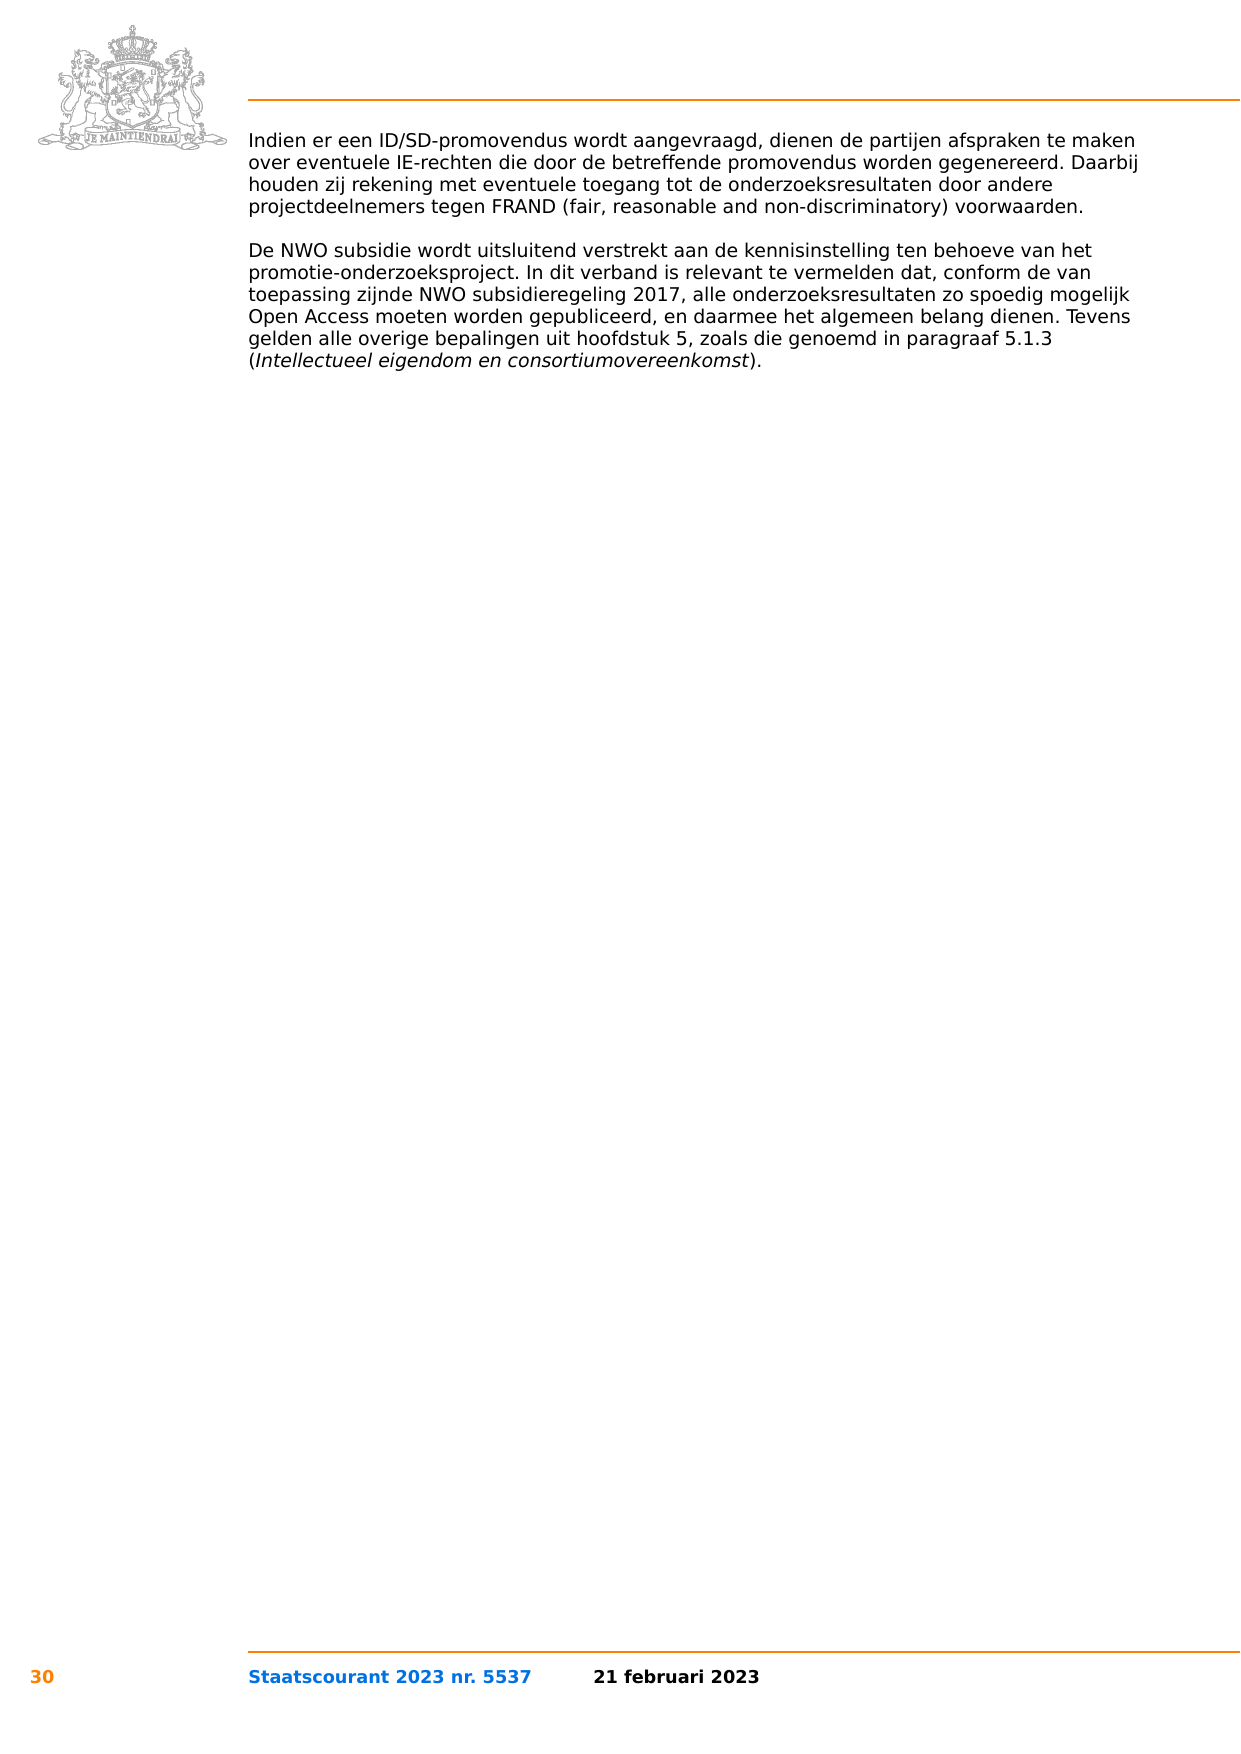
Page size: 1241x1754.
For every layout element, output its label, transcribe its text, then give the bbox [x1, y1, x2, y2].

picture [38, 25, 227, 150]
text Indien er een ID/SD-promovendus wordt aangevraagd, dienen de partijen afspraken te maken over eventuele IE-rechten die door de betreffende promovendus worden gegenereerd. Daarbij houden zij rekening met eventuele toegang tot de onderzoeksresultaten door andere projectdeelnemers tegen FRAND (fair, reasonable and non-discriminatory) voorwaarden. [248, 130, 1163, 218]
text De NWO subsidie wordt uitsluitend verstrekt aan de kennisinstelling ten behoeve van het promotie-onderzoeksproject. In dit verband is relevant te vermelden dat, conform de van toepassing zijnde NWO subsidieregeling 2017, alle onderzoeksresultaten zo spoedig mogelijk Open Access moeten worden gepubliceerd, en daarmee het algemeen belang dienen. Tevens gelden alle overige bepalingen uit hoofdstuk 5, zoals die genoemd in paragraaf 5.1.3 (Intellectueel eigendom en consortiumovereenkomst). [248, 240, 1163, 372]
